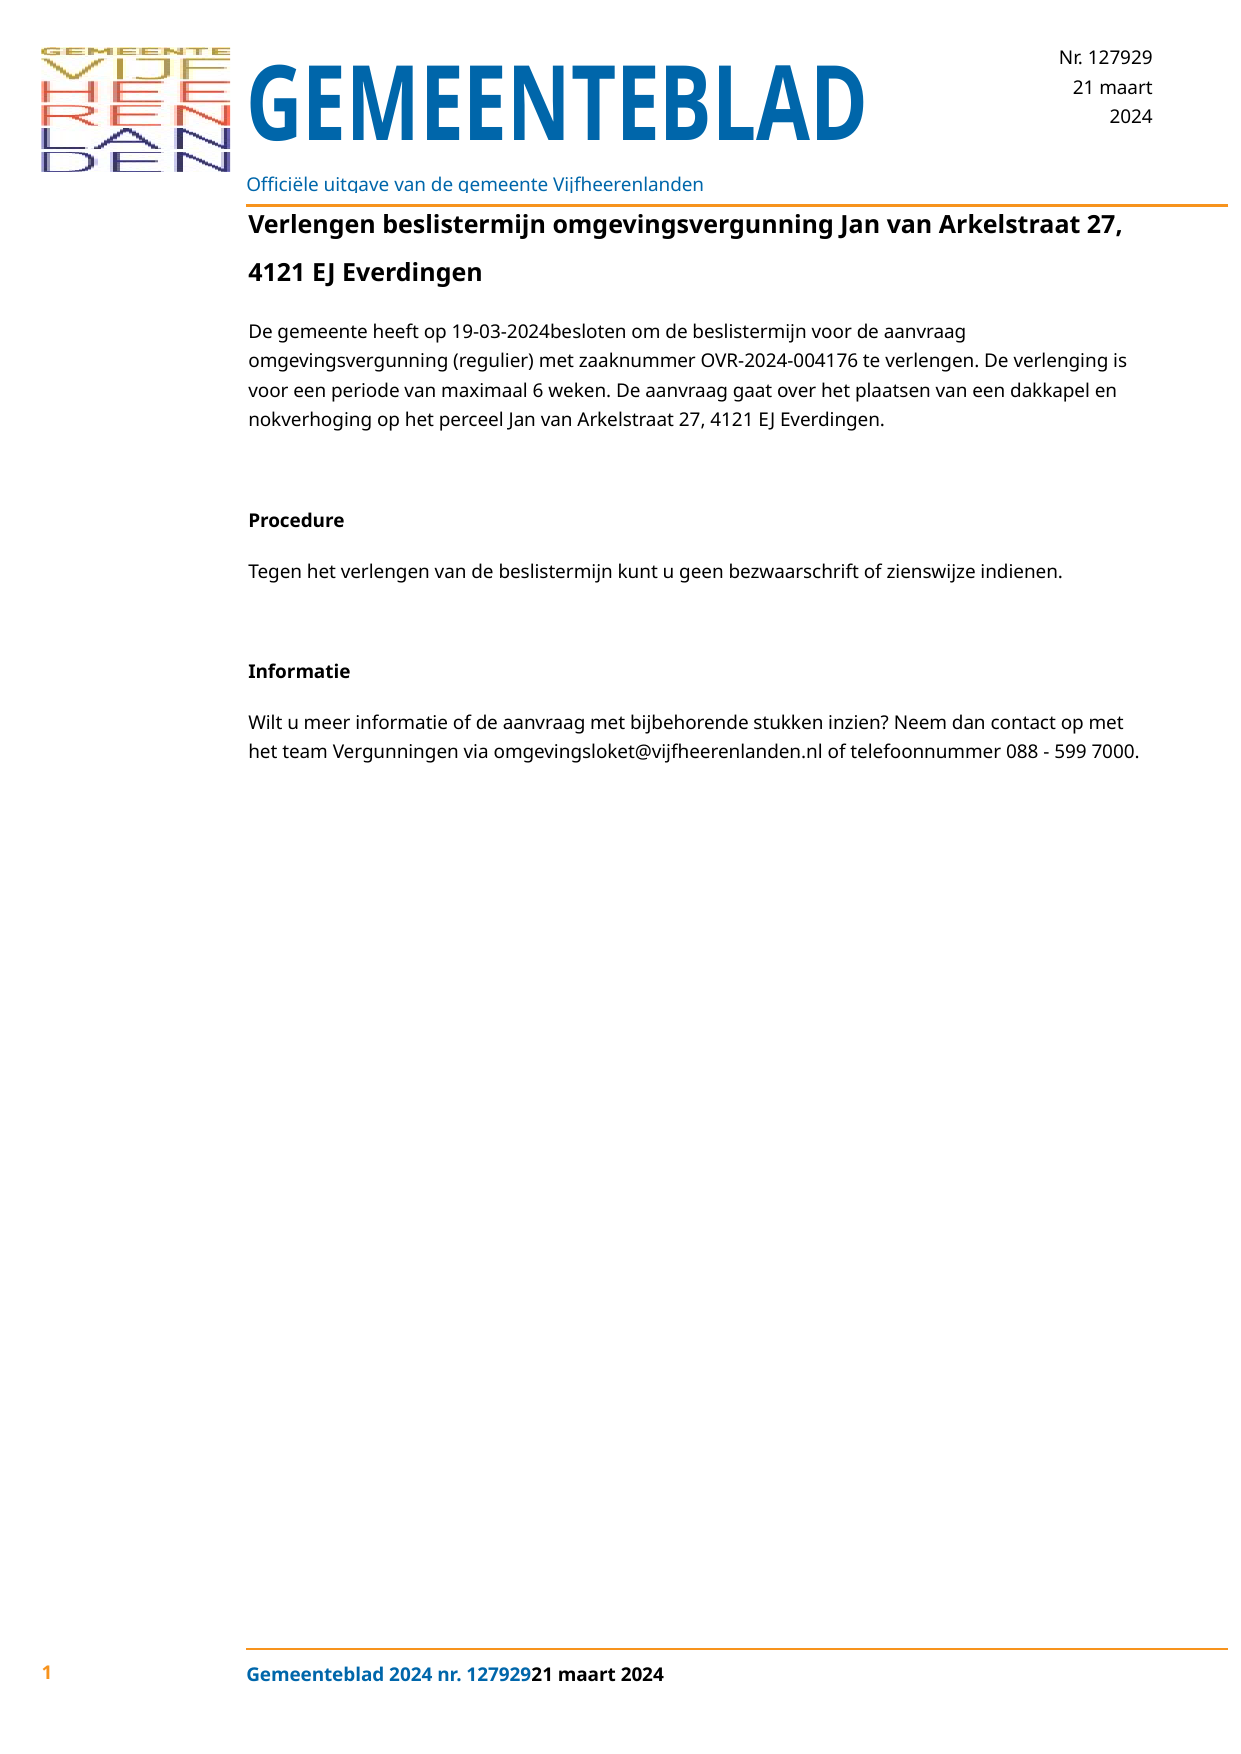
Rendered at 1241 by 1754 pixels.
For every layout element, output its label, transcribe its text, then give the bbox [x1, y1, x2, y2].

text Verlengen beslistermijn omgevingsvergunning Jan van Arkelstraat 27, 4121 EJ Everdingen [248, 207, 1152, 288]
text Tegen het verlengen van de beslistermijn kunt u geen bezwaarschrift of zienswijze indienen. [248, 558, 1152, 584]
text Procedure [248, 507, 1152, 533]
picture [41, 47, 231, 172]
text De gemeente heeft op 19-03-2024besloten om de beslistermijn voor de aanvraag omgevingsvergunning (regulier) met zaaknummer OVR-2024-004176 te verlengen. De verlenging is voor een periode van maximaal 6 weken. De aanvraag gaat over het plaatsen van een dakkapel en nokverhoging op het perceel Jan van Arkelstraat 27, 4121 EJ Everdingen. [248, 318, 1152, 432]
text Informatie [248, 659, 1152, 684]
text Wilt u meer informatie of de aanvraag met bijbehorende stukken inzien? Neem dan contact op met het team Vergunningen via omgevingsloket@vijfheerenlanden.nl of telefoonnummer 088 - 599 7000. [248, 709, 1152, 764]
